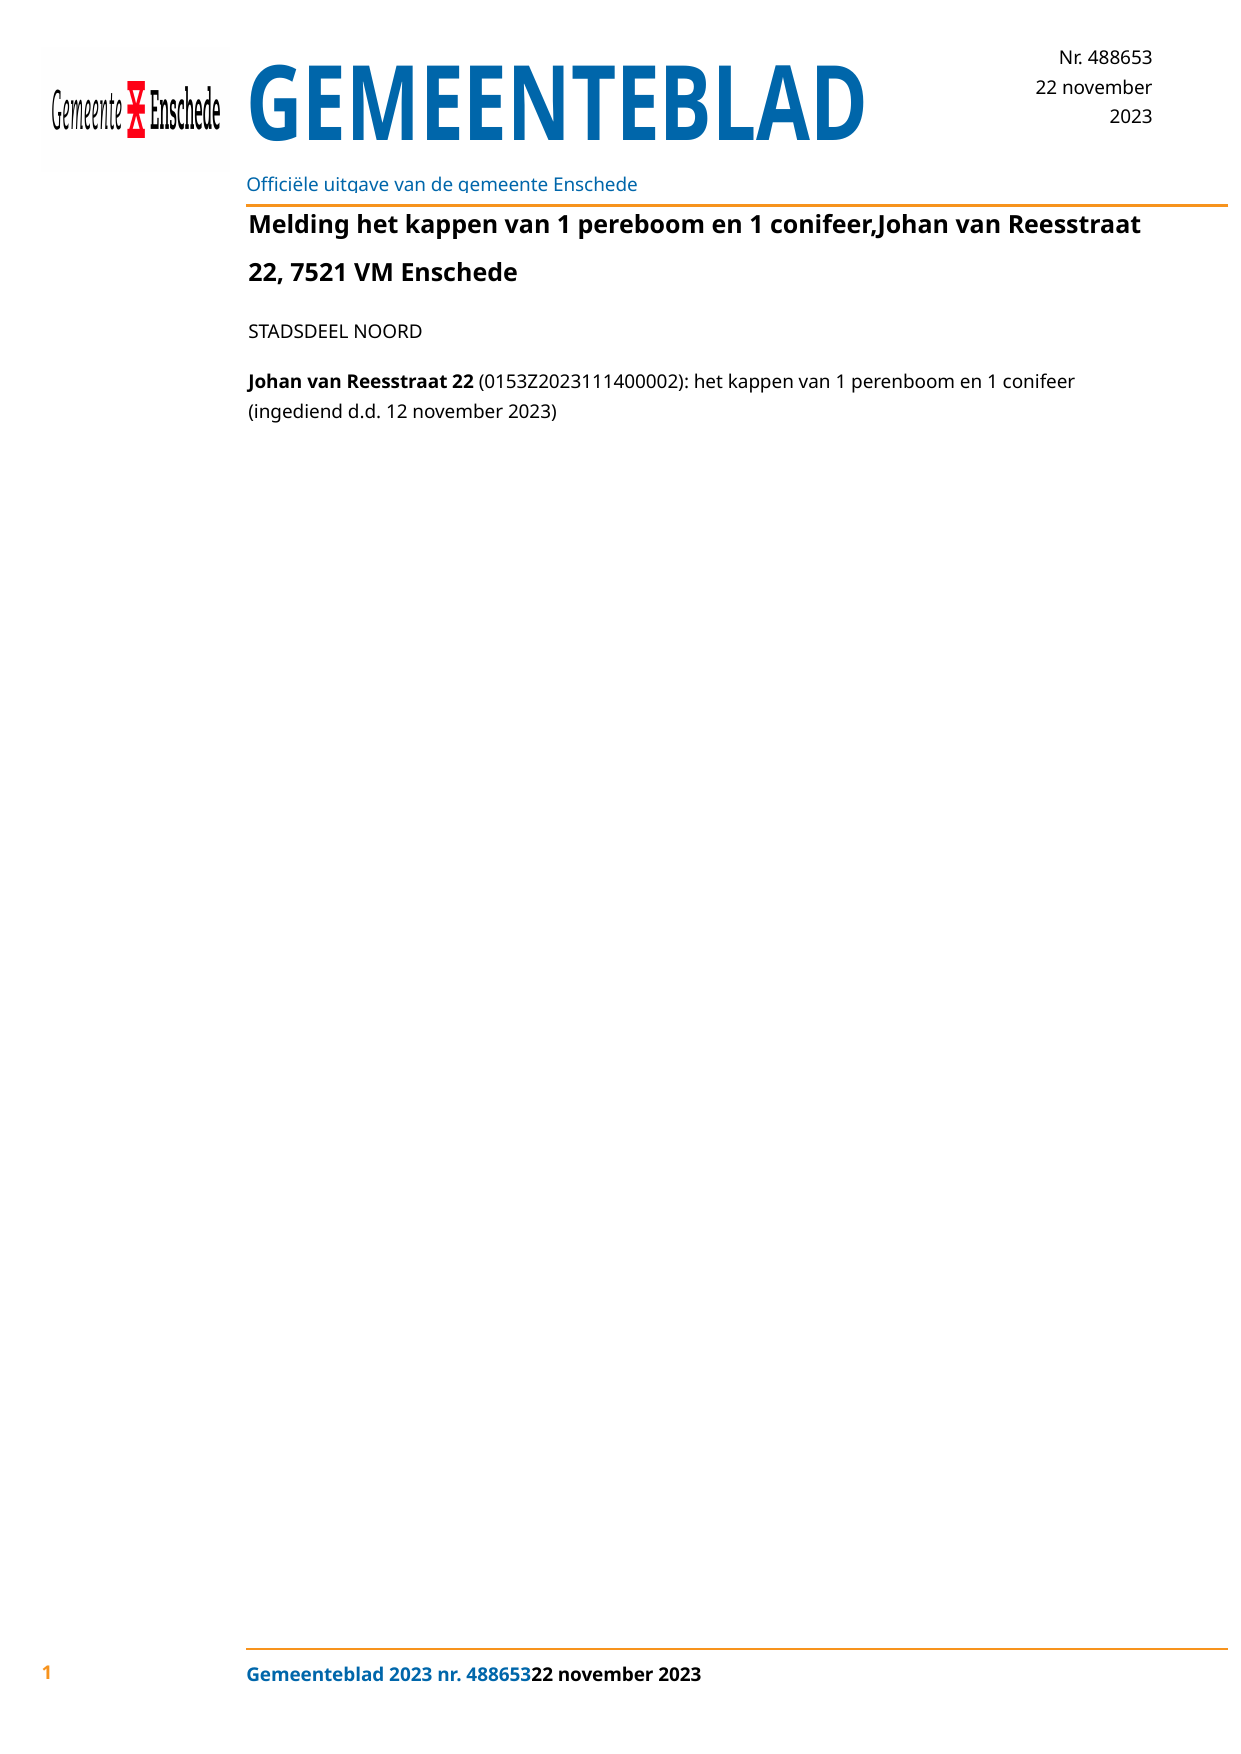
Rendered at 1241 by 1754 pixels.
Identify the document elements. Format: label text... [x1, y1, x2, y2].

text STADSDEEL NOORD [248, 318, 1152, 344]
text Melding het kappen van 1 pereboom en 1 conifeer,Johan van Reesstraat 22, 7521 VM Enschede [248, 207, 1152, 288]
picture [41, 47, 231, 172]
text Johan van Reesstraat 22 (0153Z2023111400002): het kappen van 1 perenboom en 1 conifeer (ingediend d.d. 12 november 2023) [248, 368, 1152, 424]
